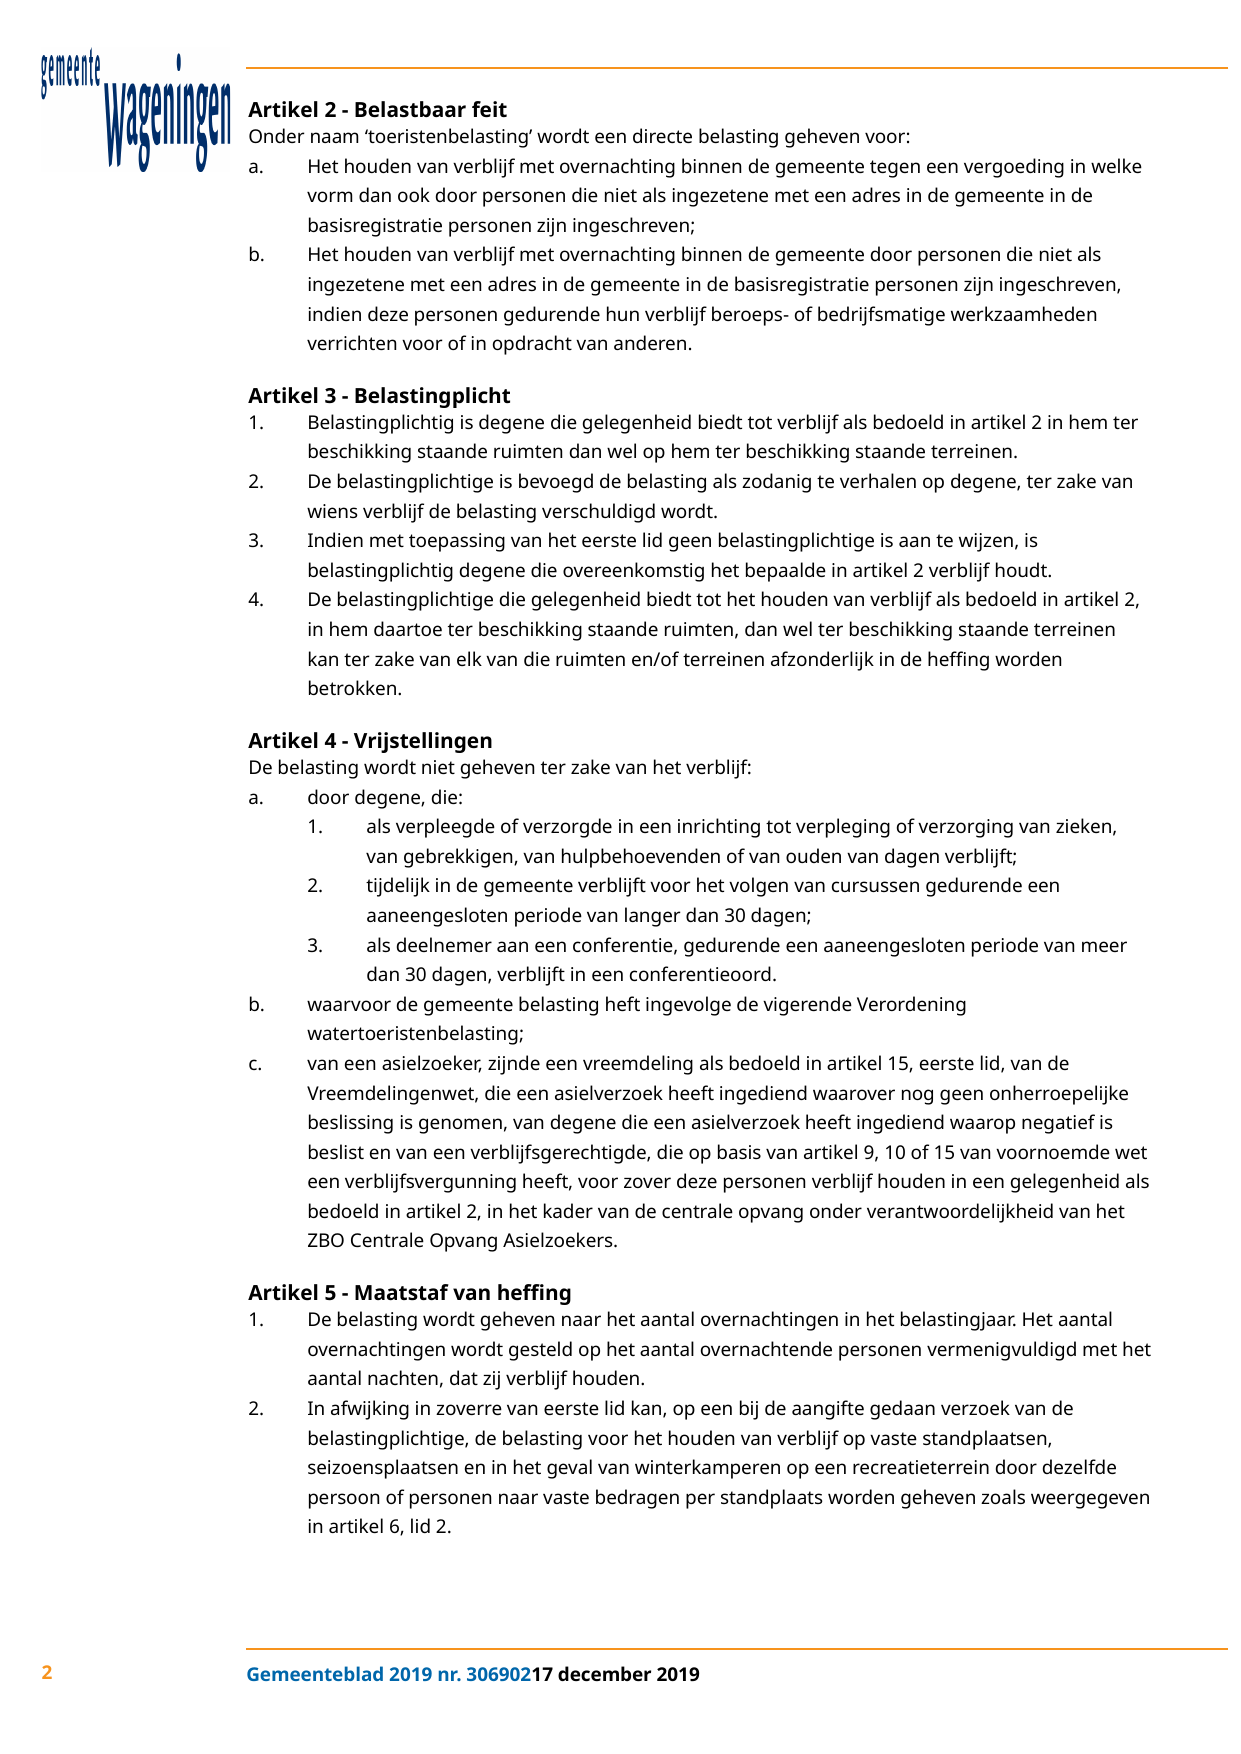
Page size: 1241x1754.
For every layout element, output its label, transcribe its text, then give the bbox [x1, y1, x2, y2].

list van een asielzoeker, zijnde een vreemdeling als bedoeld in artikel 15, eerste lid, van de Vreemdelingenwet, die een asielverzoek heeft ingediend waarover nog geen onherroepelijke beslissing is genomen, van degene die een asielverzoek heeft ingediend waarop negatief is beslist en van een verblijfsgerechtigde, die op basis van artikel 9, 10 of 15 van voornoemde wet een verblijfsvergunning heeft, voor zover deze personen verblijf houden in een gelegenheid als bedoeld in artikel 2, in het kader van de centrale opvang onder verantwoordelijkheid van het ZBO Centrale Opvang Asielzoekers. [248, 1050, 1152, 1253]
list In afwijking in zoverre van eerste lid kan, op een bij de aangifte gedaan verzoek van de belastingplichtige, de belasting voor het houden van verblijf op vaste standplaatsen, seizoensplaatsen en in het geval van winterkamperen op een recreatieterrein door dezelfde persoon of personen naar vaste bedragen per standplaats worden geheven zoals weergegeven in artikel 6, lid 2. [248, 1395, 1152, 1539]
text Artikel 4 - Vrijstellingen [248, 726, 1152, 754]
list door degene, die: [248, 784, 1152, 809]
text Artikel 3 - Belastingplicht [248, 381, 1152, 409]
text Onder naam ‘toeristenbelasting’ wordt een directe belasting geheven voor: [248, 123, 1152, 149]
list Belastingplichtig is degene die gelegenheid biedt tot verblijf als bedoeld in artikel 2 in hem ter beschikking staande ruimten dan wel op hem ter beschikking staande terreinen. [248, 409, 1152, 464]
list Het houden van verblijf met overnachting binnen de gemeente door personen die niet als ingezetene met een adres in de gemeente in de basisregistratie personen zijn ingeschreven, indien deze personen gedurende hun verblijf beroeps- of bedrijfsmatige werkzaamheden verrichten voor of in opdracht van anderen. [248, 242, 1152, 356]
list tijdelijk in de gemeente verblijft voor het volgen van cursussen gedurende een aaneengesloten periode van langer dan 30 dagen; [307, 873, 1152, 928]
list waarvoor de gemeente belasting heft ingevolge de vigerende Verordening watertoeristenbelasting; [248, 991, 1152, 1046]
picture [41, 47, 231, 172]
text Artikel 2 - Belastbaar feit [248, 95, 1152, 123]
list De belastingplichtige is bevoegd de belasting als zodanig te verhalen op degene, ter zake van wiens verblijf de belasting verschuldigd wordt. [248, 468, 1152, 524]
list De belastingplichtige die gelegenheid biedt tot het houden van verblijf als bedoeld in artikel 2, in hem daartoe ter beschikking staande ruimten, dan wel ter beschikking staande terreinen kan ter zake van elk van die ruimten en/of terreinen afzonderlijk in de heffing worden betrokken. [248, 587, 1152, 701]
list Het houden van verblijf met overnachting binnen de gemeente tegen een vergoeding in welke vorm dan ook door personen die niet als ingezetene met een adres in de gemeente in de basisregistratie personen zijn ingeschreven; [248, 153, 1152, 238]
list als deelnemer aan een conferentie, gedurende een aaneengesloten periode van meer dan 30 dagen, verblijft in een conferentieoord. [307, 932, 1152, 987]
list De belasting wordt geheven naar het aantal overnachtingen in het belastingjaar. Het aantal overnachtingen wordt gesteld op het aantal overnachtende personen vermenigvuldigd met het aantal nachten, dat zij verblijf houden. [248, 1306, 1152, 1391]
text Artikel 5 - Maatstaf van heffing [248, 1278, 1152, 1306]
list Indien met toepassing van het eerste lid geen belastingplichtige is aan te wijzen, is belastingplichtig degene die overeenkomstig het bepaalde in artikel 2 verblijf houdt. [248, 527, 1152, 583]
text De belasting wordt niet geheven ter zake van het verblijf: [248, 754, 1152, 780]
list als verpleegde of verzorgde in een inrichting tot verpleging of verzorging van zieken, van gebrekkigen, van hulpbehoevenden of van ouden van dagen verblijft; [307, 813, 1152, 869]
